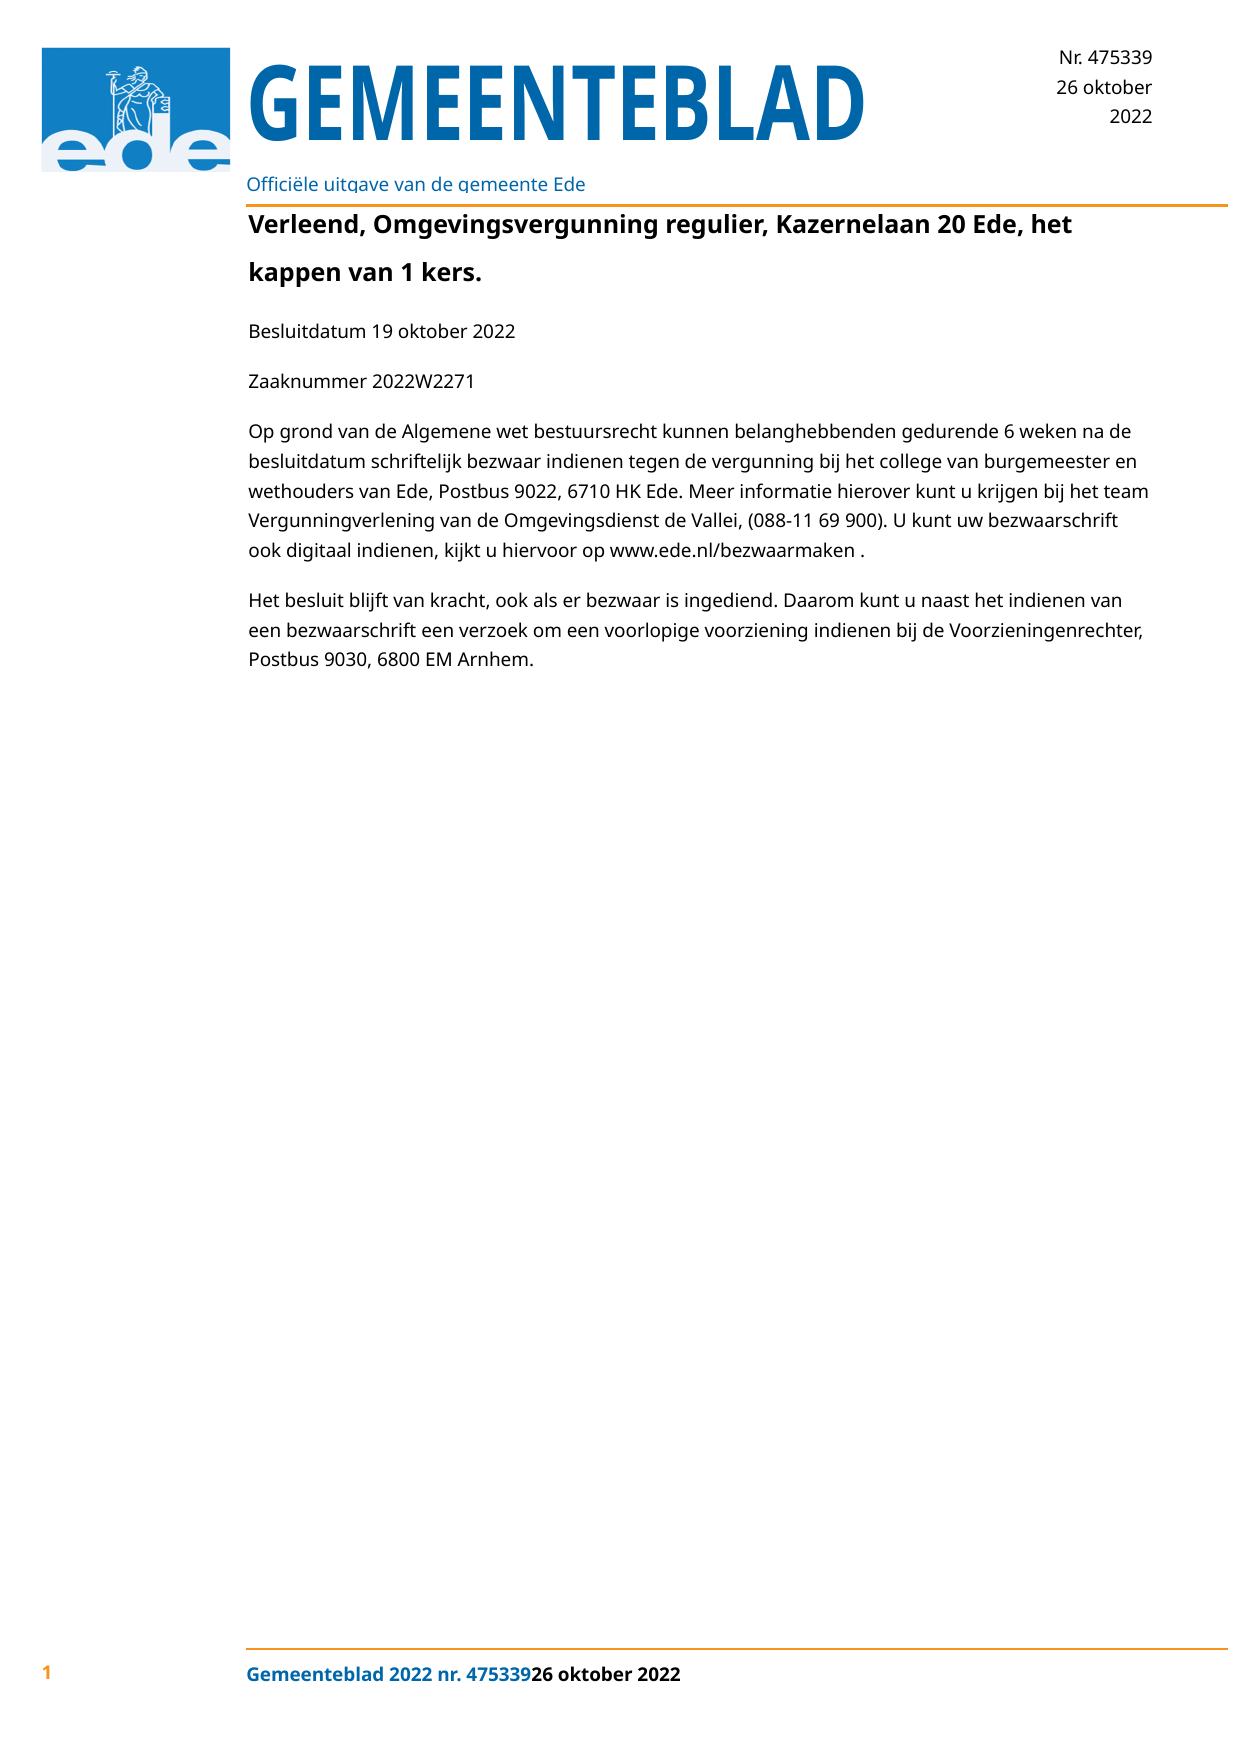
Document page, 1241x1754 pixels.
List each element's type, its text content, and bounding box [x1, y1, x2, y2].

text Besluitdatum 19 oktober 2022 [248, 318, 1152, 344]
picture [41, 47, 231, 172]
text Zaaknummer 2022W2271 [248, 368, 1152, 394]
text Op grond van de Algemene wet bestuursrecht kunnen belanghebbenden gedurende 6 weken na de besluitdatum schriftelijk bezwaar indienen tegen de vergunning bij het college van burgemeester en wethouders van Ede, Postbus 9022, 6710 HK Ede. Meer informatie hierover kunt u krijgen bij het team Vergunningverlening van de Omgevingsdienst de Vallei, (088-11 69 900). U kunt uw bezwaarschrift ook digitaal indienen, kijkt u hiervoor op www.ede.nl/bezwaarmaken . [248, 419, 1152, 563]
text Verleend, Omgevingsvergunning regulier, Kazernelaan 20 Ede, het kappen van 1 kers. [248, 207, 1152, 288]
text Het besluit blijft van kracht, ook als er bezwaar is ingediend. Daarom kunt u naast het indienen van een bezwaarschrift een verzoek om een voorlopige voorziening indienen bij de Voorzieningenrechter, Postbus 9030, 6800 EM Arnhem. [248, 587, 1152, 672]
